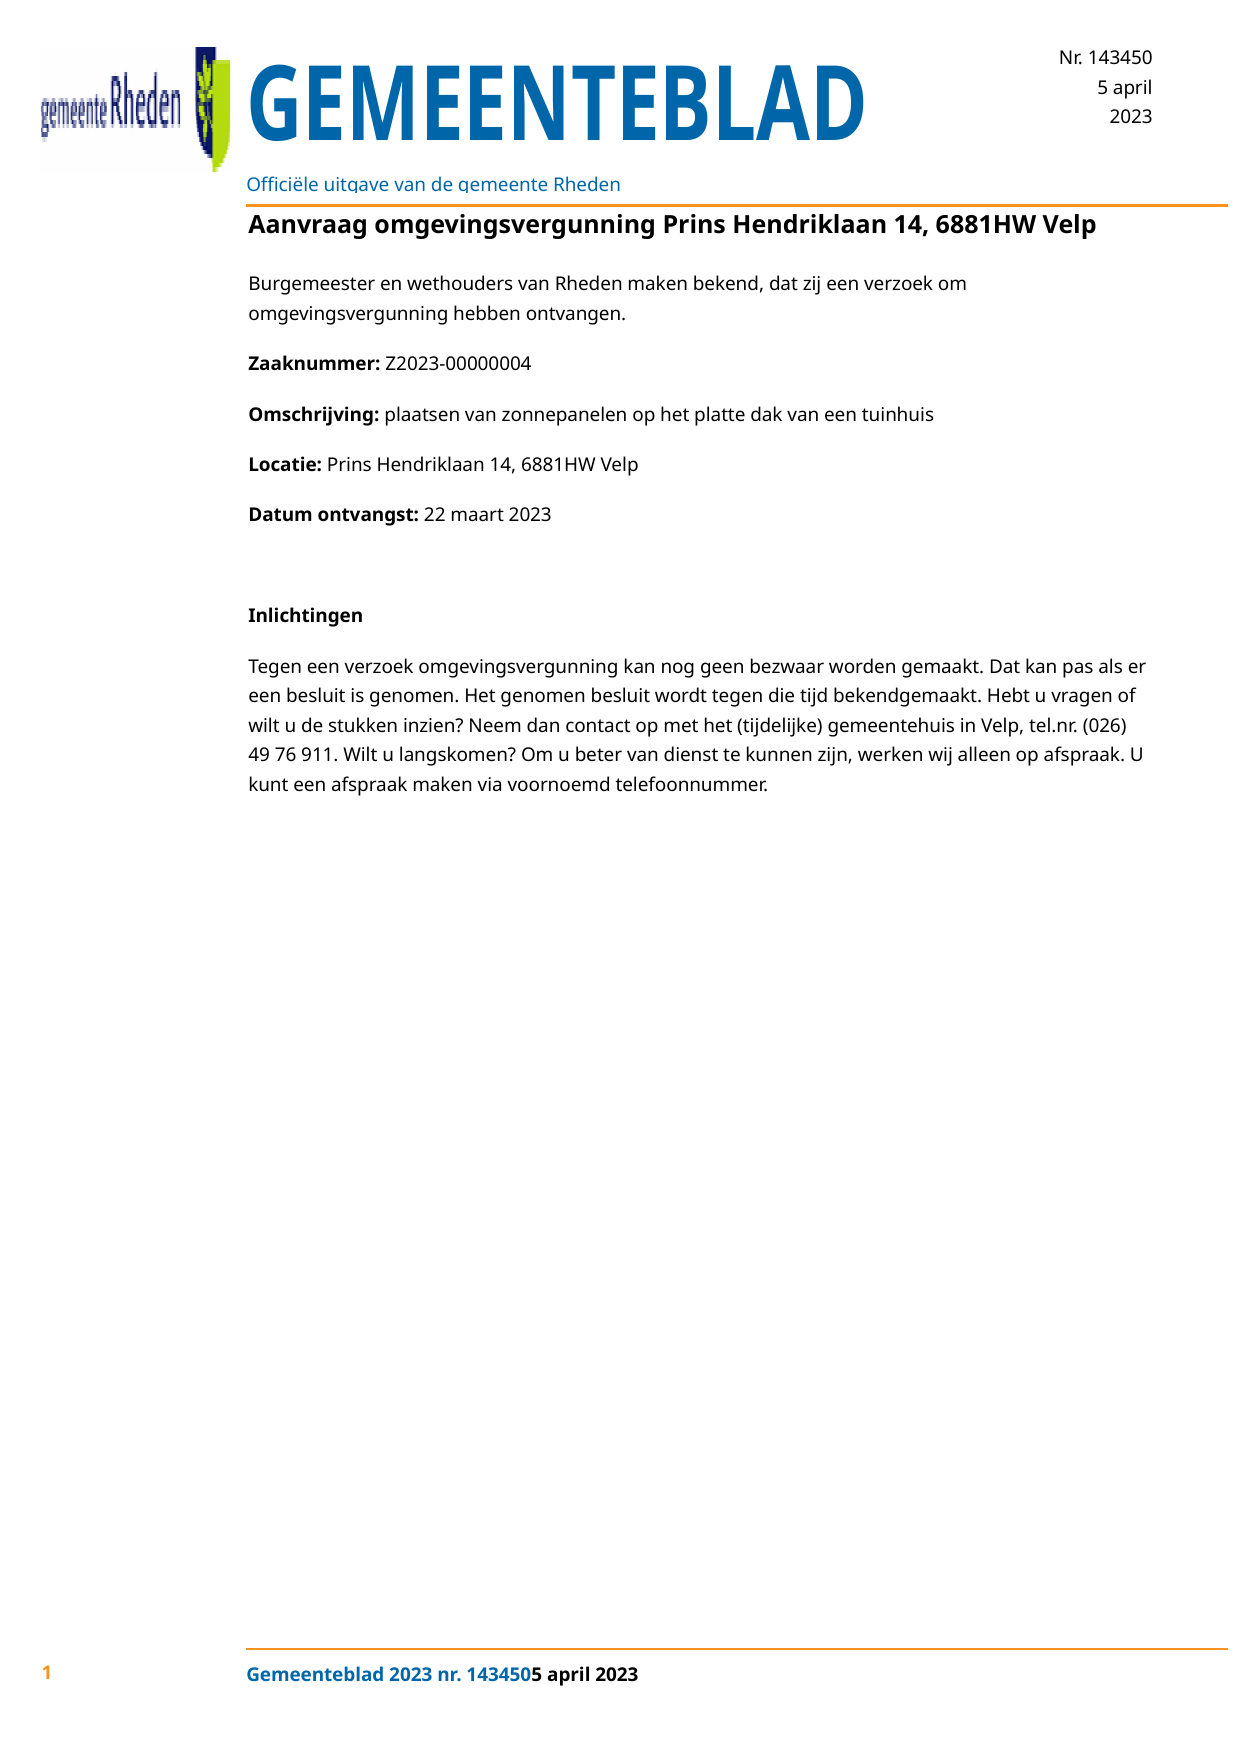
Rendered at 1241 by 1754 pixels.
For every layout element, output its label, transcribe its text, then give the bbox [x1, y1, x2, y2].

picture [41, 47, 231, 172]
text Inlichtingen [248, 602, 1152, 628]
text Zaaknummer: Z2023-00000004 [248, 350, 1152, 376]
text Aanvraag omgevingsvergunning Prins Hendriklaan 14, 6881HW Velp [248, 207, 1152, 241]
text Locatie: Prins Hendriklaan 14, 6881HW Velp [248, 451, 1152, 477]
text Burgemeester en wethouders van Rheden maken bekend, dat zij een verzoek om omgevingsvergunning hebben ontvangen. [248, 270, 1152, 326]
text Tegen een verzoek omgevingsvergunning kan nog geen bezwaar worden gemaakt. Dat kan pas als er een besluit is genomen. Het genomen besluit wordt tegen die tijd bekendgemaakt. Hebt u vragen of wilt u de stukken inzien? Neem dan contact op met het (tijdelijke) gemeentehuis in Velp, tel.nr. (026) 49 76 911. Wilt u langskomen? Om u beter van dienst te kunnen zijn, werken wij alleen op afspraak. U kunt een afspraak maken via voornoemd telefoonnummer. [248, 653, 1152, 797]
text Datum ontvangst: 22 maart 2023 [248, 502, 1152, 527]
text Omschrijving: plaatsen van zonnepanelen op het platte dak van een tuinhuis [248, 401, 1152, 426]
